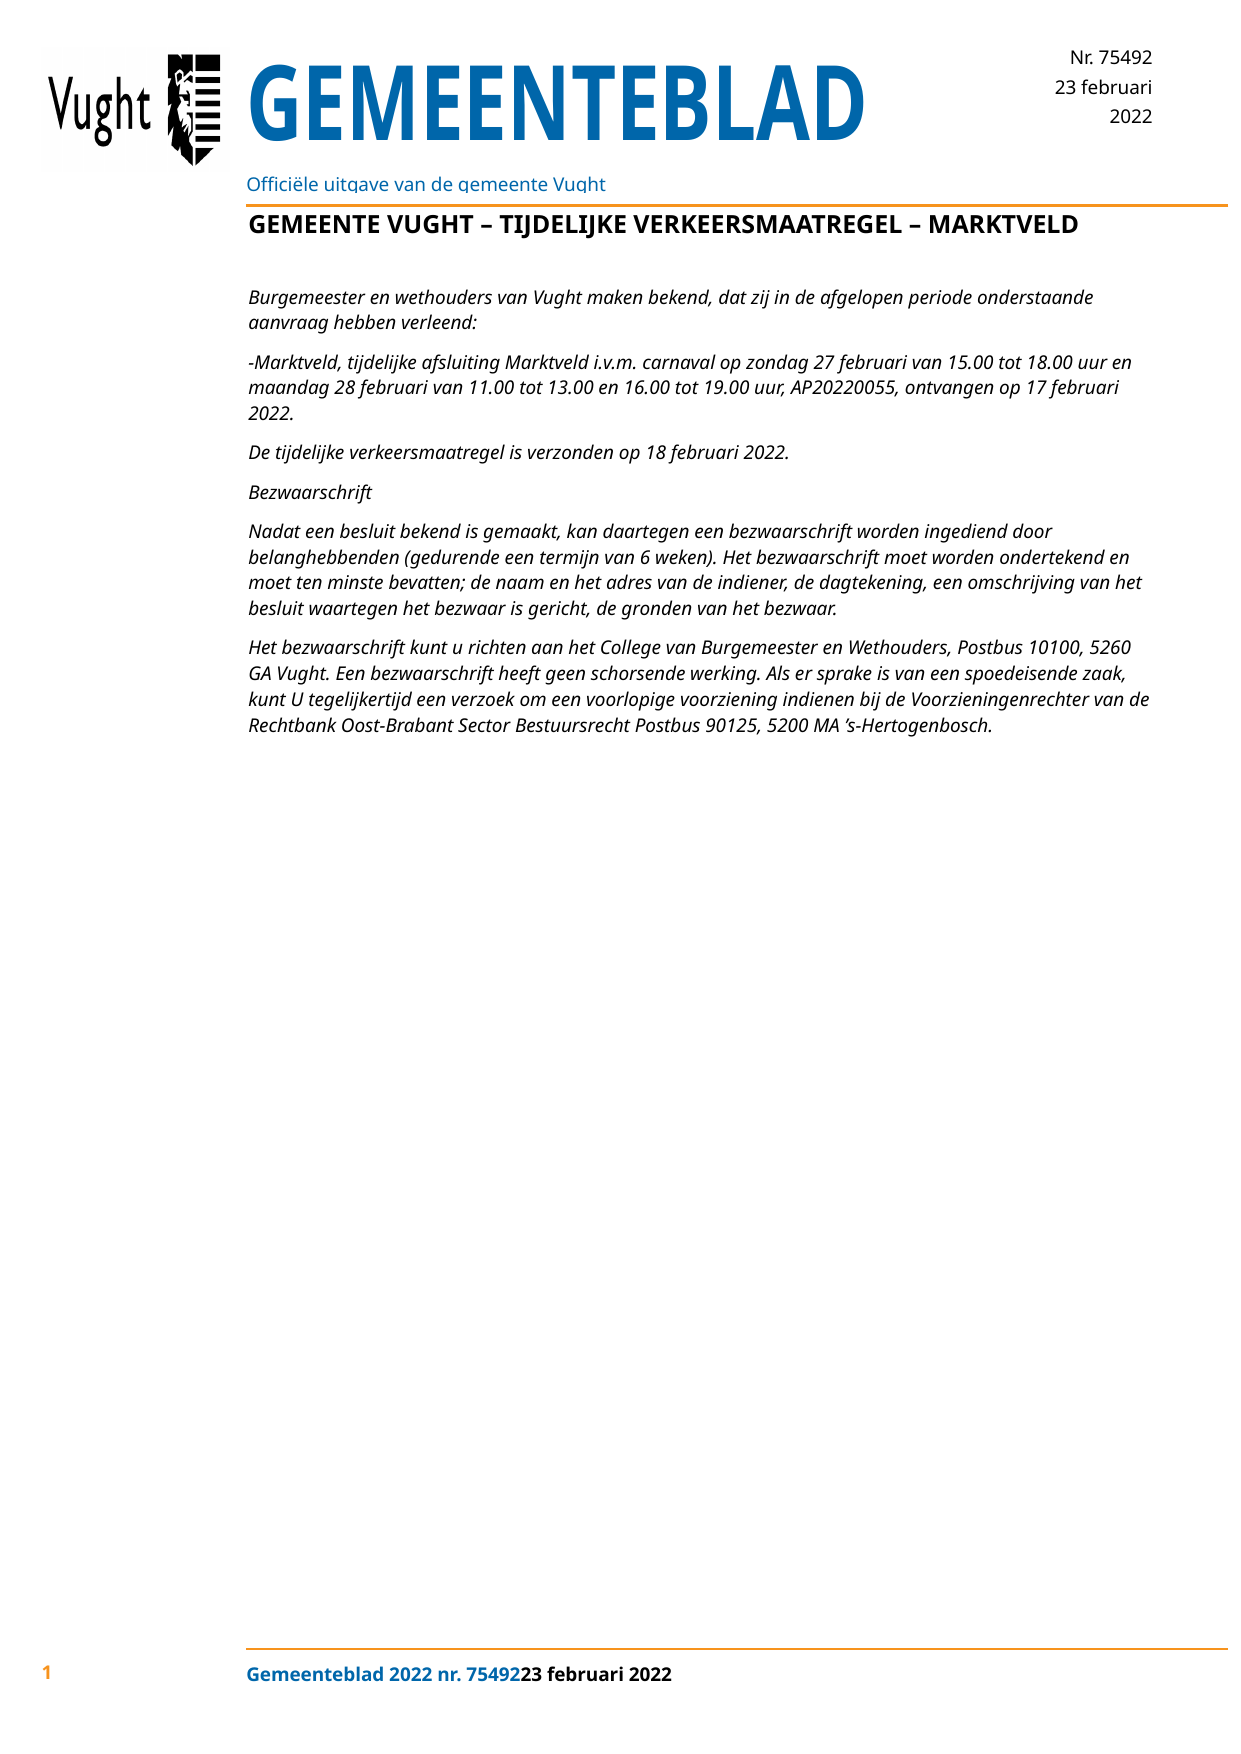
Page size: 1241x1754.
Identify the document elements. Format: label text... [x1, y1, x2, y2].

text Bezwaarschrift [248, 479, 1152, 504]
text Nadat een besluit bekend is gemaakt, kan daartegen een bezwaarschrift worden ingediend door belanghebbenden (gedurende een termijn van 6 weken). Het bezwaarschrift moet worden ondertekend en moet ten minste bevatten; de naam en het adres van de indiener, de dagtekening, een omschrijving van het besluit waartegen het bezwaar is gericht, de gronden van het bezwaar. [248, 518, 1152, 621]
picture [41, 47, 231, 172]
text -Marktveld, tijdelijke afsluiting Marktveld i.v.m. carnaval op zondag 27 februari van 15.00 tot 18.00 uur en maandag 28 februari van 11.00 tot 13.00 en 16.00 tot 19.00 uur, AP20220055, ontvangen op 17 februari 2022. [248, 349, 1152, 426]
text Het bezwaarschrift kunt u richten aan het College van Burgemeester en Wethouders, Postbus 10100, 5260 GA Vught. Een bezwaarschrift heeft geen schorsende werking. Als er sprake is van een spoedeisende zaak, kunt U tegelijkertijd een verzoek om een voorlopige voorziening indienen bij de Voorzieningenrechter van de Rechtbank Oost-Brabant Sector Bestuursrecht Postbus 90125, 5200 MA ’s-Hertogenbosch. [248, 634, 1152, 737]
text GEMEENTE VUGHT – TIJDELIJKE VERKEERSMAATREGEL – MARKTVELD [248, 207, 1152, 241]
text Burgemeester en wethouders van Vught maken bekend, dat zij in de afgelopen periode onderstaande aanvraag hebben verleend: [248, 284, 1152, 335]
text De tijdelijke verkeersmaatregel is verzonden op 18 februari 2022. [248, 439, 1152, 465]
